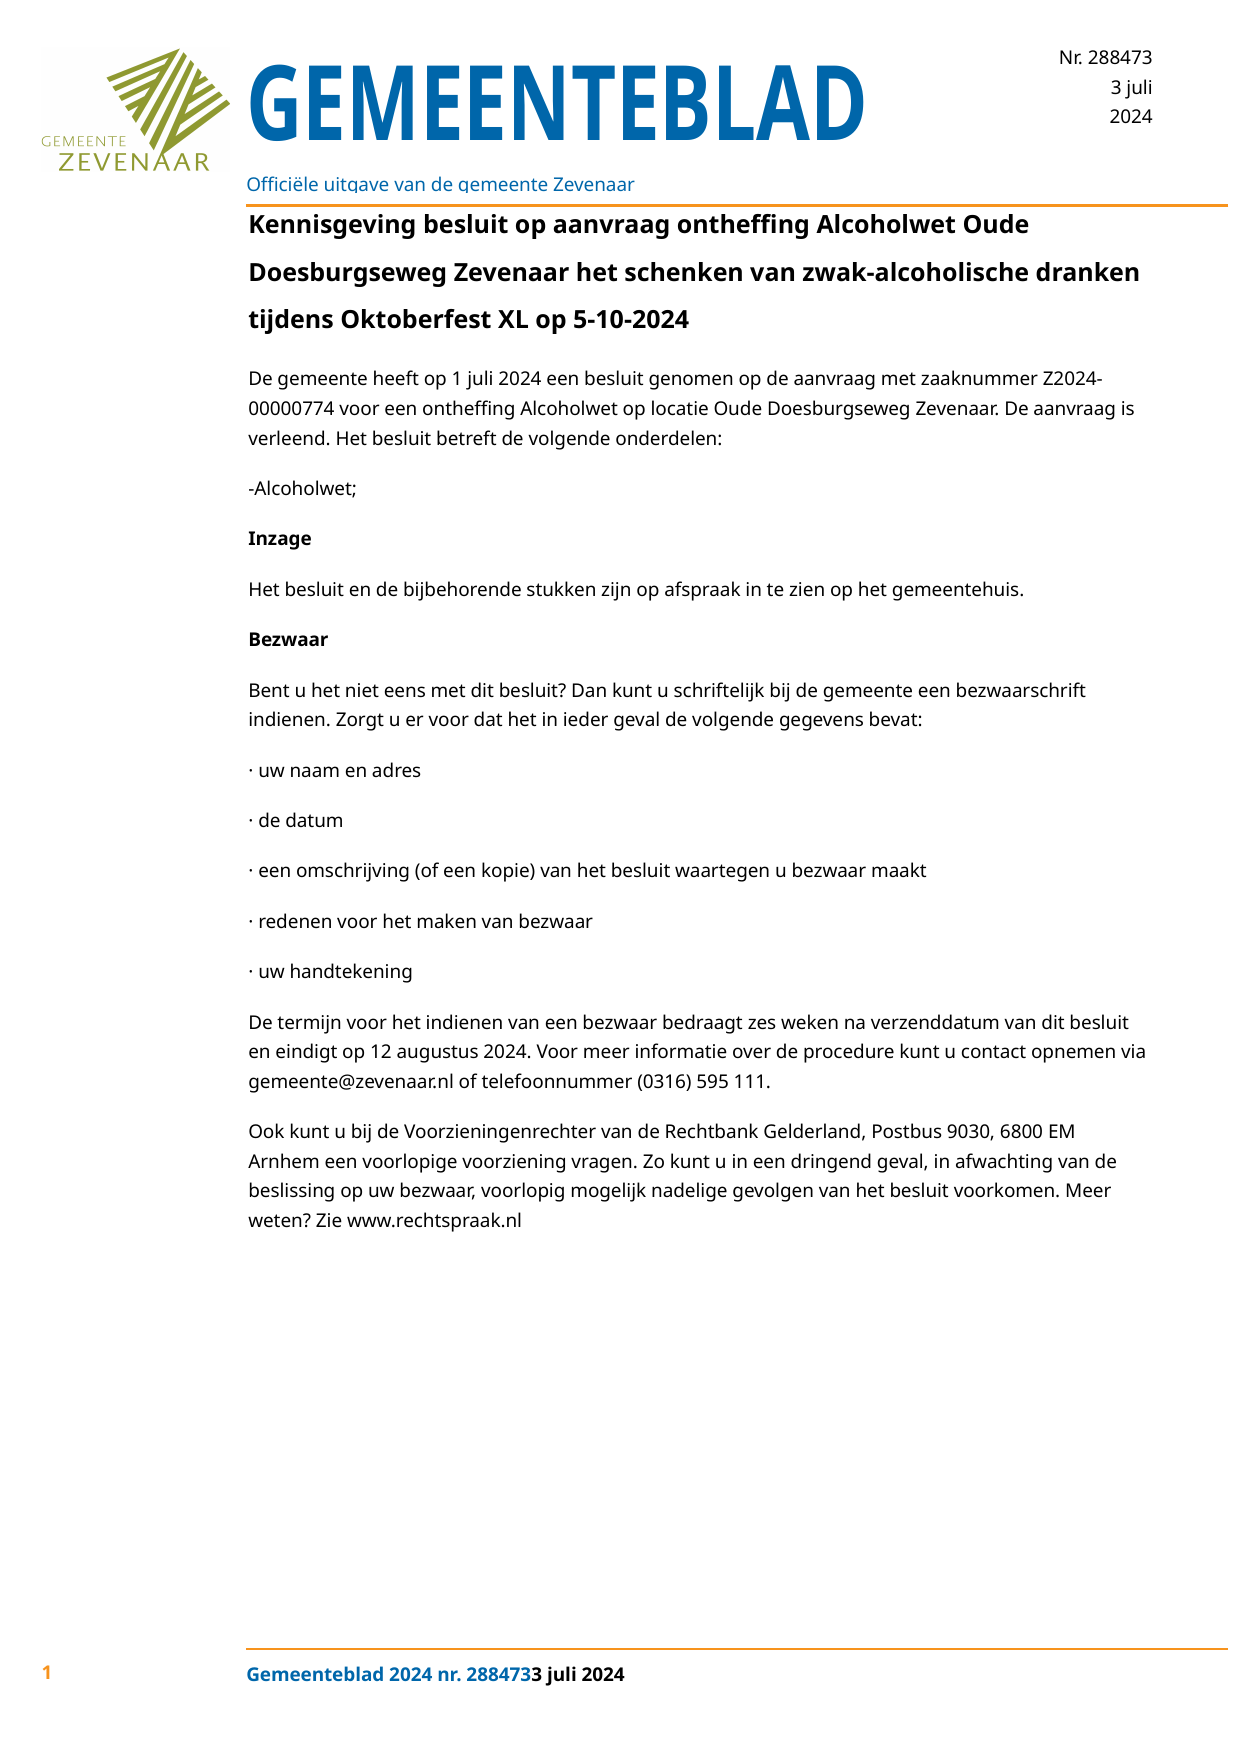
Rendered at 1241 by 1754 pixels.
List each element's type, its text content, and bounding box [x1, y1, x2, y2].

text Ook kunt u bij de Voorzieningenrechter van de Rechtbank Gelderland, Postbus 9030, 6800 EM Arnhem een voorlopige voorziening vragen. Zo kunt u in een dringend geval, in afwachting van de beslissing op uw bezwaar, voorlopig mogelijk nadelige gevolgen van het besluit voorkomen. Meer weten? Zie www.rechtspraak.nl [248, 1118, 1152, 1233]
text Kennisgeving besluit op aanvraag ontheffing Alcoholwet Oude Doesburgseweg Zevenaar het schenken van zwak-alcoholische dranken tijdens Oktoberfest XL op 5-10-2024 [248, 207, 1152, 336]
text -Alcoholwet; [248, 475, 1152, 501]
text Bent u het niet eens met dit besluit? Dan kunt u schriftelijk bij de gemeente een bezwaarschrift indienen. Zorgt u er voor dat het in ieder geval de volgende gegevens bevat: [248, 677, 1152, 732]
text De gemeente heeft op 1 juli 2024 een besluit genomen op de aanvraag met zaaknummer Z2024-00000774 voor een ontheffing Alcoholwet op locatie Oude Doesburgseweg Zevenaar. De aanvraag is verleend. Het besluit betreft de volgende onderdelen: [248, 366, 1152, 450]
text Bezwaar [248, 626, 1152, 652]
text Inzage [248, 526, 1152, 551]
text De termijn voor het indienen van een bezwaar bedraagt zes weken na verzenddatum van dit besluit en eindigt op 12 augustus 2024. Voor meer informatie over de procedure kunt u contact opnemen via gemeente@zevenaar.nl of telefoonnummer (0316) 595 111. [248, 1009, 1152, 1094]
picture [41, 47, 231, 172]
text · een omschrijving (of een kopie) van het besluit waartegen u bezwaar maakt [248, 858, 1152, 883]
text · uw handtekening [248, 958, 1152, 984]
text · uw naam en adres [248, 757, 1152, 782]
text · redenen voor het maken van bezwaar [248, 908, 1152, 934]
text · de datum [248, 807, 1152, 833]
text Het besluit en de bijbehorende stukken zijn op afspraak in te zien op het gemeentehuis. [248, 576, 1152, 602]
